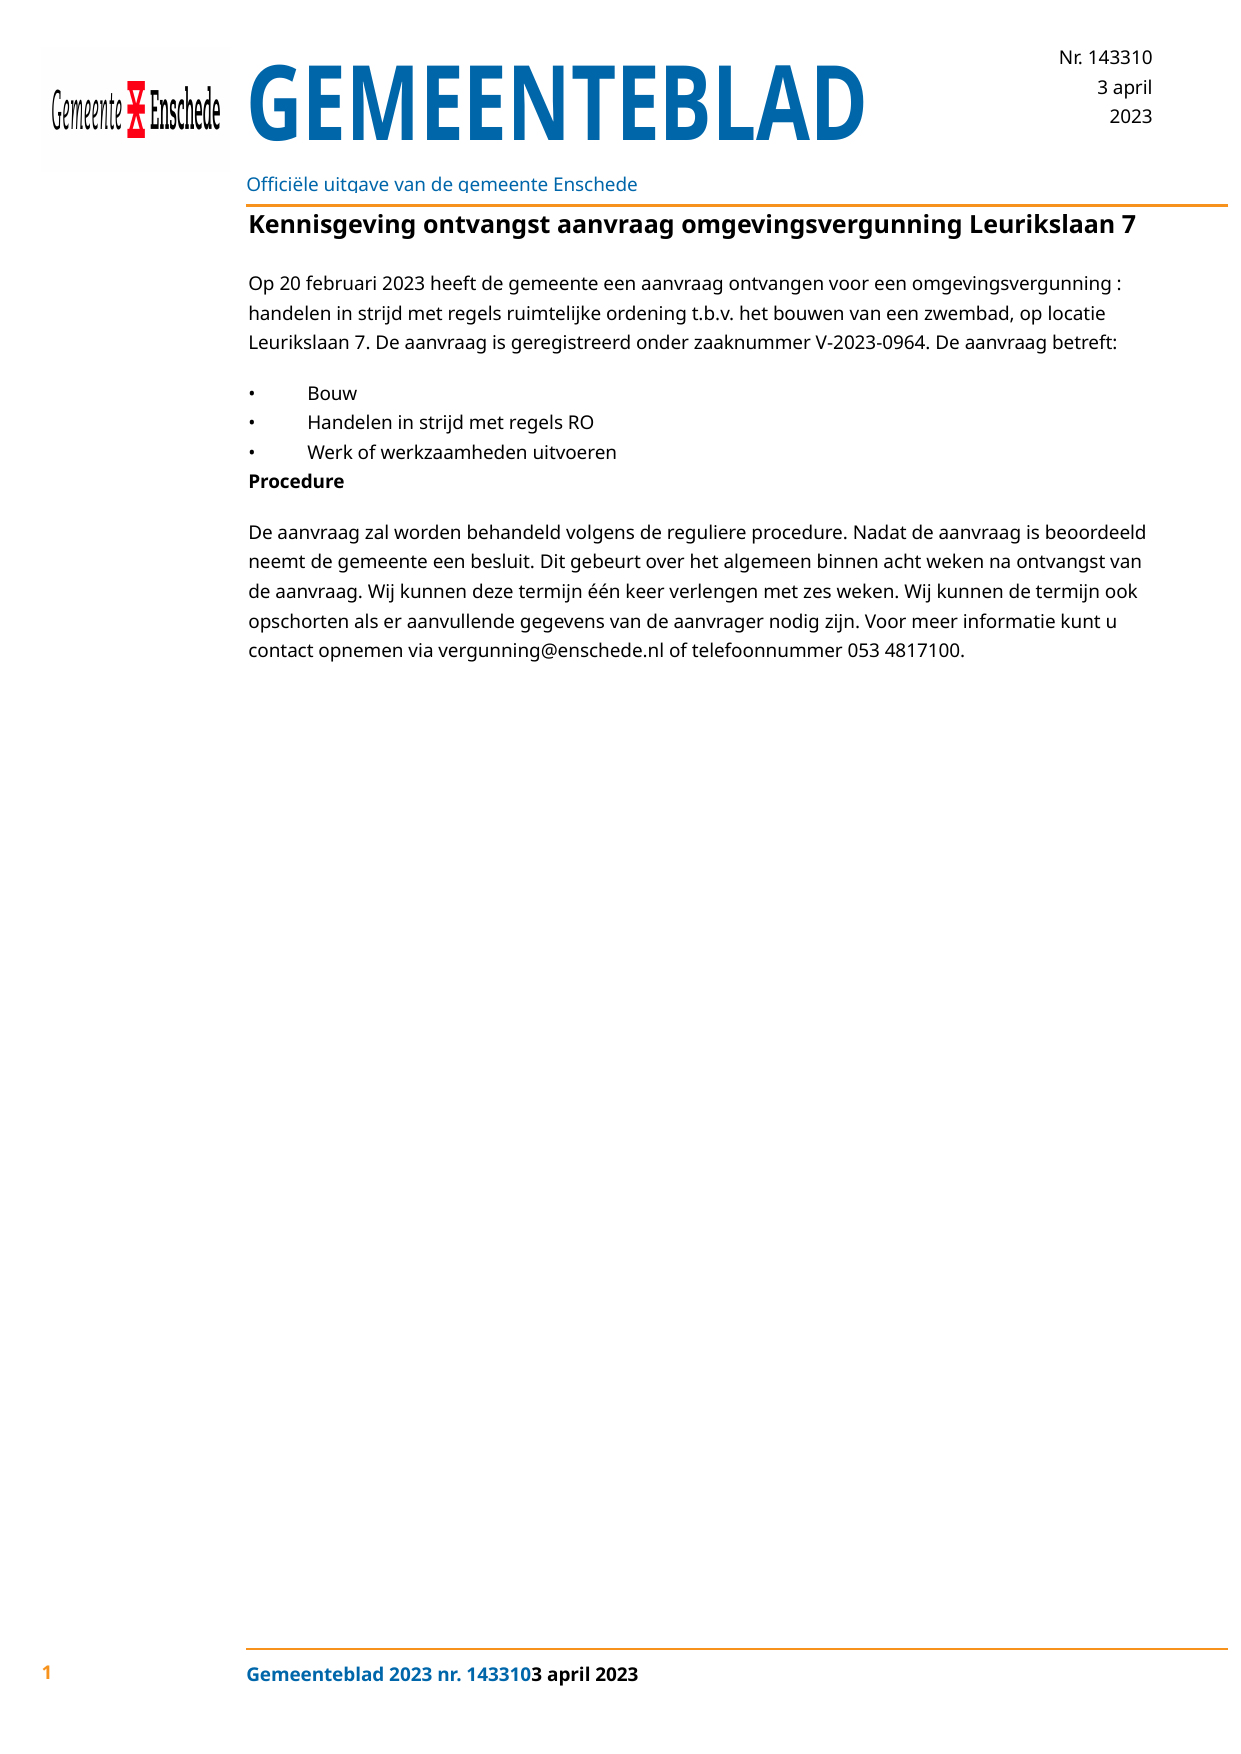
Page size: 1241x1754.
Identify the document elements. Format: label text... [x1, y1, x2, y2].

text Op 20 februari 2023 heeft de gemeente een aanvraag ontvangen voor een omgevingsvergunning : handelen in strijd met regels ruimtelijke ordening t.b.v. het bouwen van een zwembad, op locatie Leurikslaan 7. De aanvraag is geregistreerd onder zaaknummer V-2023-0964. De aanvraag betreft: [248, 270, 1152, 355]
text De aanvraag zal worden behandeld volgens de reguliere procedure. Nadat de aanvraag is beoordeeld neemt de gemeente een besluit. Dit gebeurt over het algemeen binnen acht weken na ontvangst van de aanvraag. Wij kunnen deze termijn één keer verlengen met zes weken. Wij kunnen de termijn ook opschorten als er aanvullende gegevens van de aanvrager nodig zijn. Voor meer informatie kunt u contact opnemen via vergunning@enschede.nl of telefoonnummer 053 4817100. [248, 519, 1152, 663]
text Kennisgeving ontvangst aanvraag omgevingsvergunning Leurikslaan 7 [248, 207, 1152, 241]
picture [41, 47, 231, 172]
list Handelen in strijd met regels RO [248, 409, 1152, 435]
text Procedure [248, 469, 1152, 494]
list Bouw [248, 380, 1152, 406]
list Werk of werkzaamheden uitvoeren [248, 439, 1152, 465]
